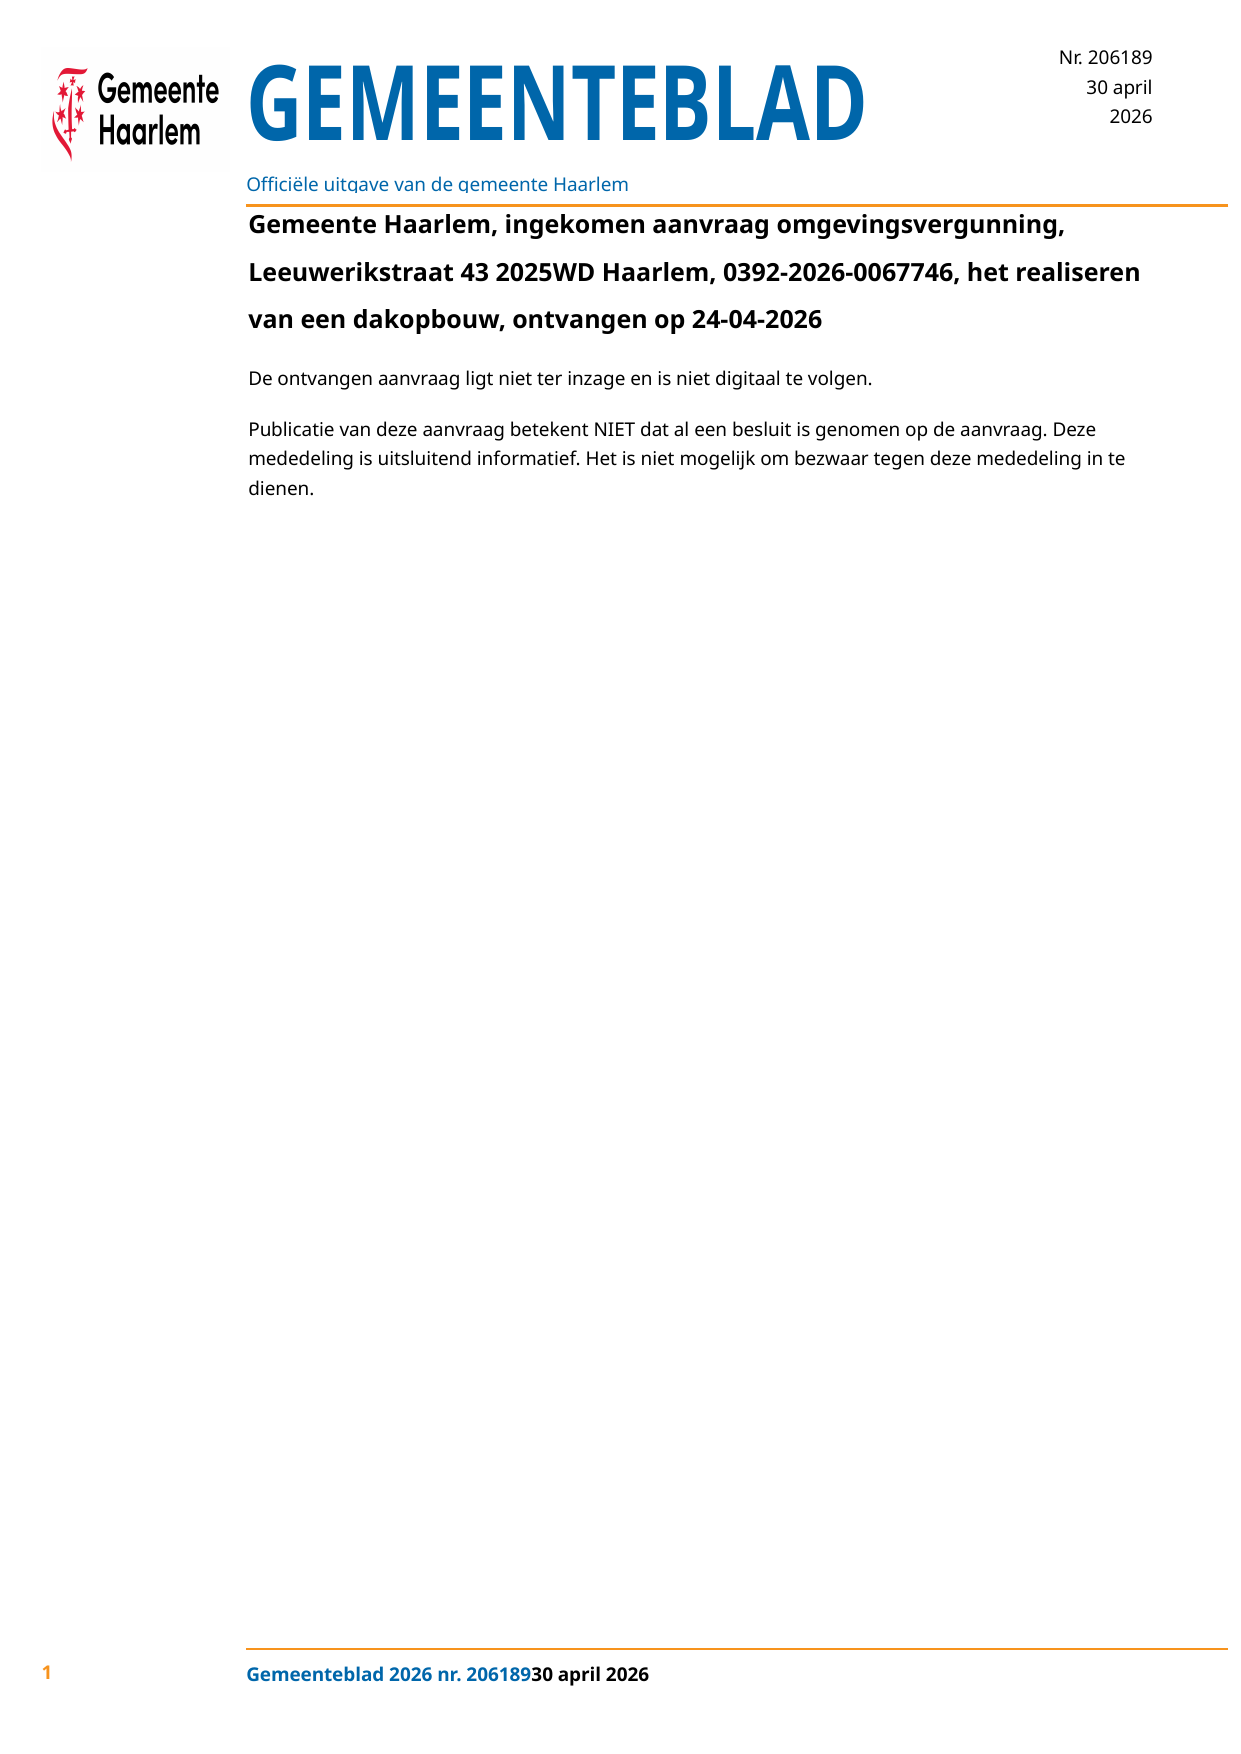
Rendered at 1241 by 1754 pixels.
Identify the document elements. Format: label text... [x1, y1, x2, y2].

text De ontvangen aanvraag ligt niet ter inzage en is niet digitaal te volgen. [248, 366, 1152, 391]
picture [41, 47, 231, 172]
text Gemeente Haarlem, ingekomen aanvraag omgevingsvergunning, Leeuwerikstraat 43 2025WD Haarlem, 0392-2026-0067746, het realiseren van een dakopbouw, ontvangen op 24-04-2026 [248, 207, 1152, 336]
text Publicatie van deze aanvraag betekent NIET dat al een besluit is genomen op de aanvraag. Deze mededeling is uitsluitend informatief. Het is niet mogelijk om bezwaar tegen deze mededeling in te dienen. [248, 416, 1152, 501]
